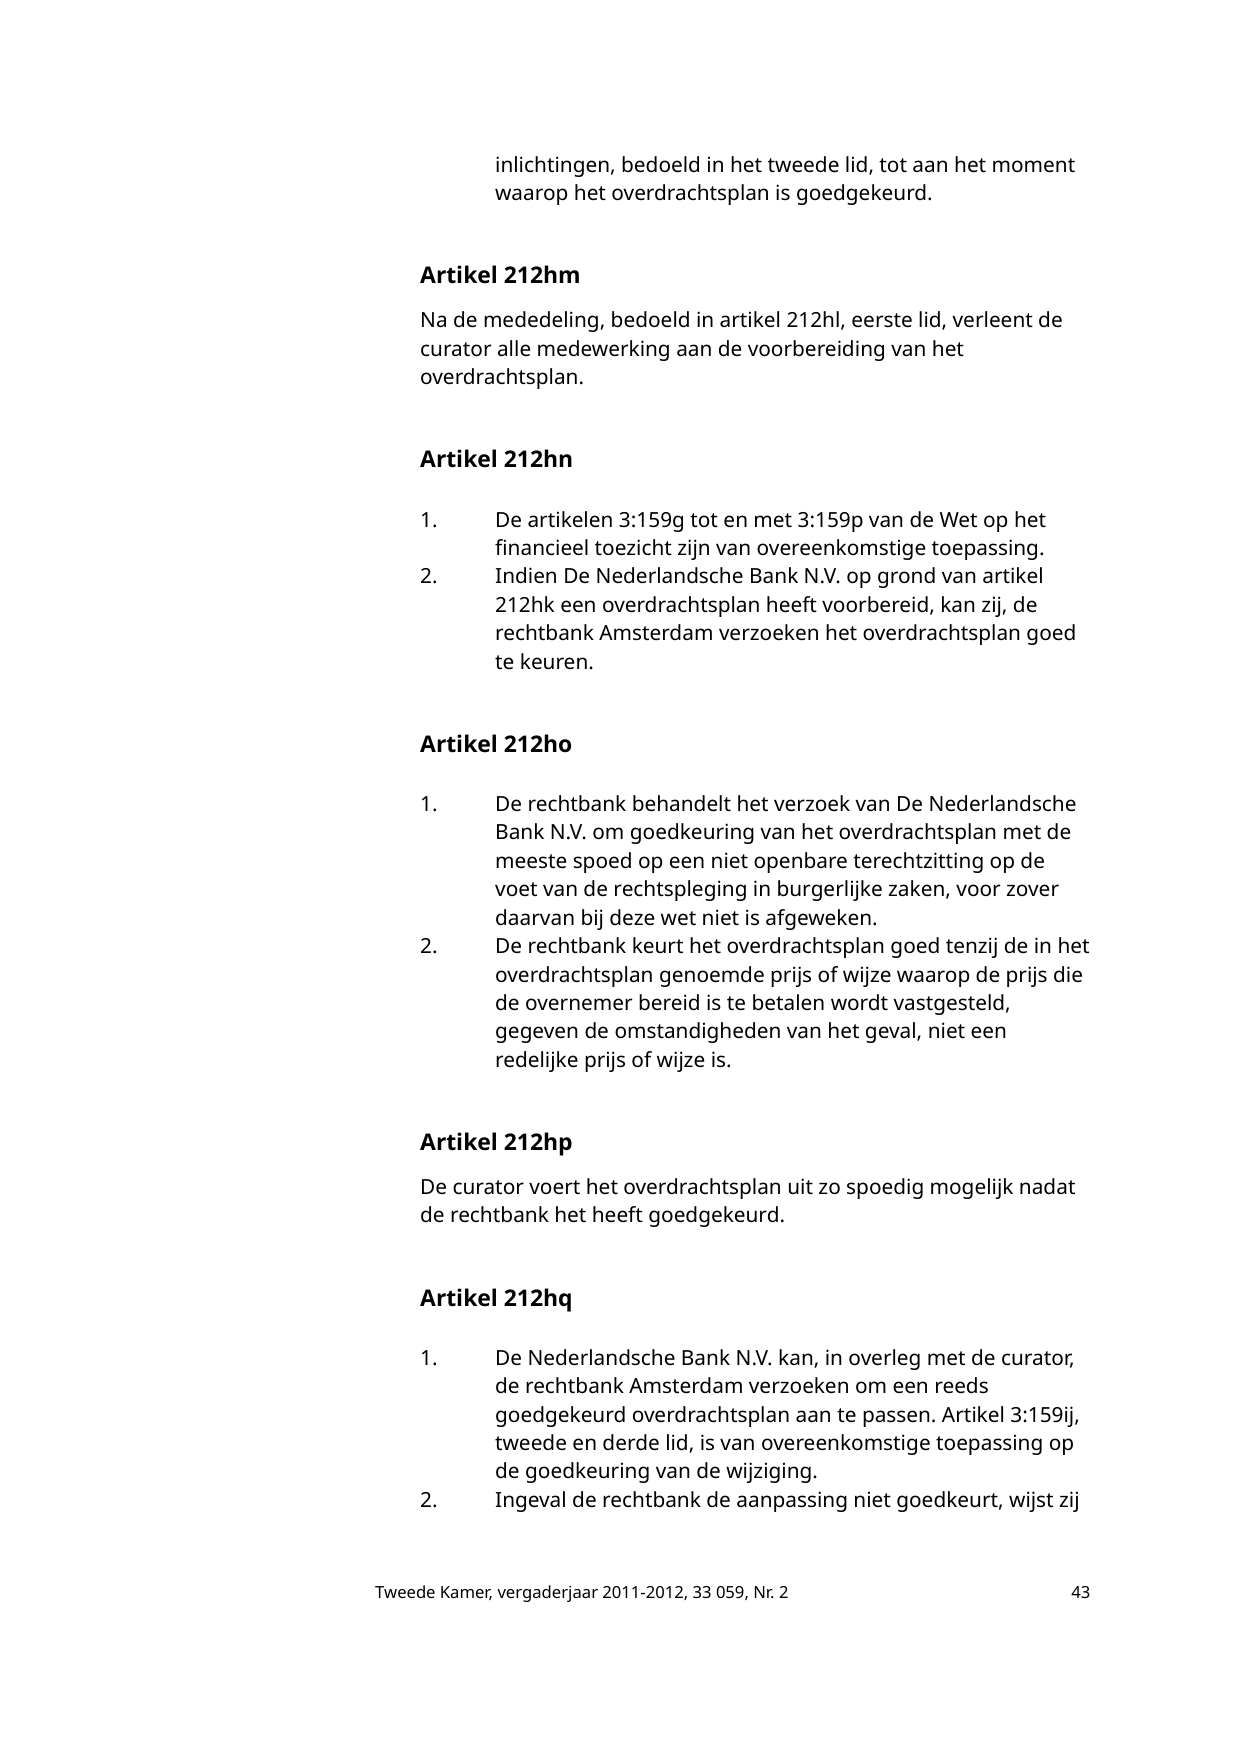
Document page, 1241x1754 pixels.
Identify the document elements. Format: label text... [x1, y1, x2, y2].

subtitle Artikel 212hp [420, 1126, 1090, 1157]
list De rechtbank behandelt het verzoek van De Nederlandsche Bank N.V. om goedkeuring van het overdrachtsplan met de meeste spoed op een niet openbare terechtzitting op de voet van de rechtspleging in burgerlijke zaken, voor zover daarvan bij deze wet niet is afgeweken. [420, 789, 1090, 931]
list De artikelen 3:159g tot en met 3:159p van de Wet op het financieel toezicht zijn van overeenkomstige toepassing. [420, 505, 1090, 562]
subtitle Artikel 212hq [420, 1282, 1090, 1313]
subtitle Artikel 212hm [420, 259, 1090, 291]
list De rechtbank keurt het overdrachtsplan goed tenzij de in het overdrachtsplan genoemde prijs of wijze waarop de prijs die de overnemer bereid is te betalen wordt vastgesteld, gegeven de omstandigheden van het geval, niet een redelijke prijs of wijze is. [420, 931, 1090, 1073]
text Na de mededeling, bedoeld in artikel 212hl, eerste lid, verleent de curator alle medewerking aan de voorbereiding van het overdrachtsplan. [420, 306, 1090, 391]
text De curator voert het overdrachtsplan uit zo spoedig mogelijk nadat de rechtbank het heeft goedgekeurd. [420, 1172, 1090, 1229]
subtitle Artikel 212hn [420, 443, 1090, 475]
list Ingeval de rechtbank de aanpassing niet goedkeurt, wijst zij [420, 1485, 1090, 1513]
subtitle Artikel 212ho [420, 728, 1090, 759]
list Indien De Nederlandsche Bank N.V. op grond van artikel 212hk een overdrachtsplan heeft voorbereid, kan zij, de rechtbank Amsterdam verzoeken het overdrachtsplan goed te keuren. [420, 562, 1090, 675]
list inlichtingen, bedoeld in het tweede lid, tot aan het moment waarop het overdrachtsplan is goedgekeurd. [420, 150, 1090, 207]
list De Nederlandsche Bank N.V. kan, in overleg met de curator, de rechtbank Amsterdam verzoeken om een reeds goedgekeurd overdrachtsplan aan te passen. Artikel 3:159ij, tweede en derde lid, is van overeenkomstige toepassing op de goedkeuring van de wijziging. [420, 1343, 1090, 1485]
